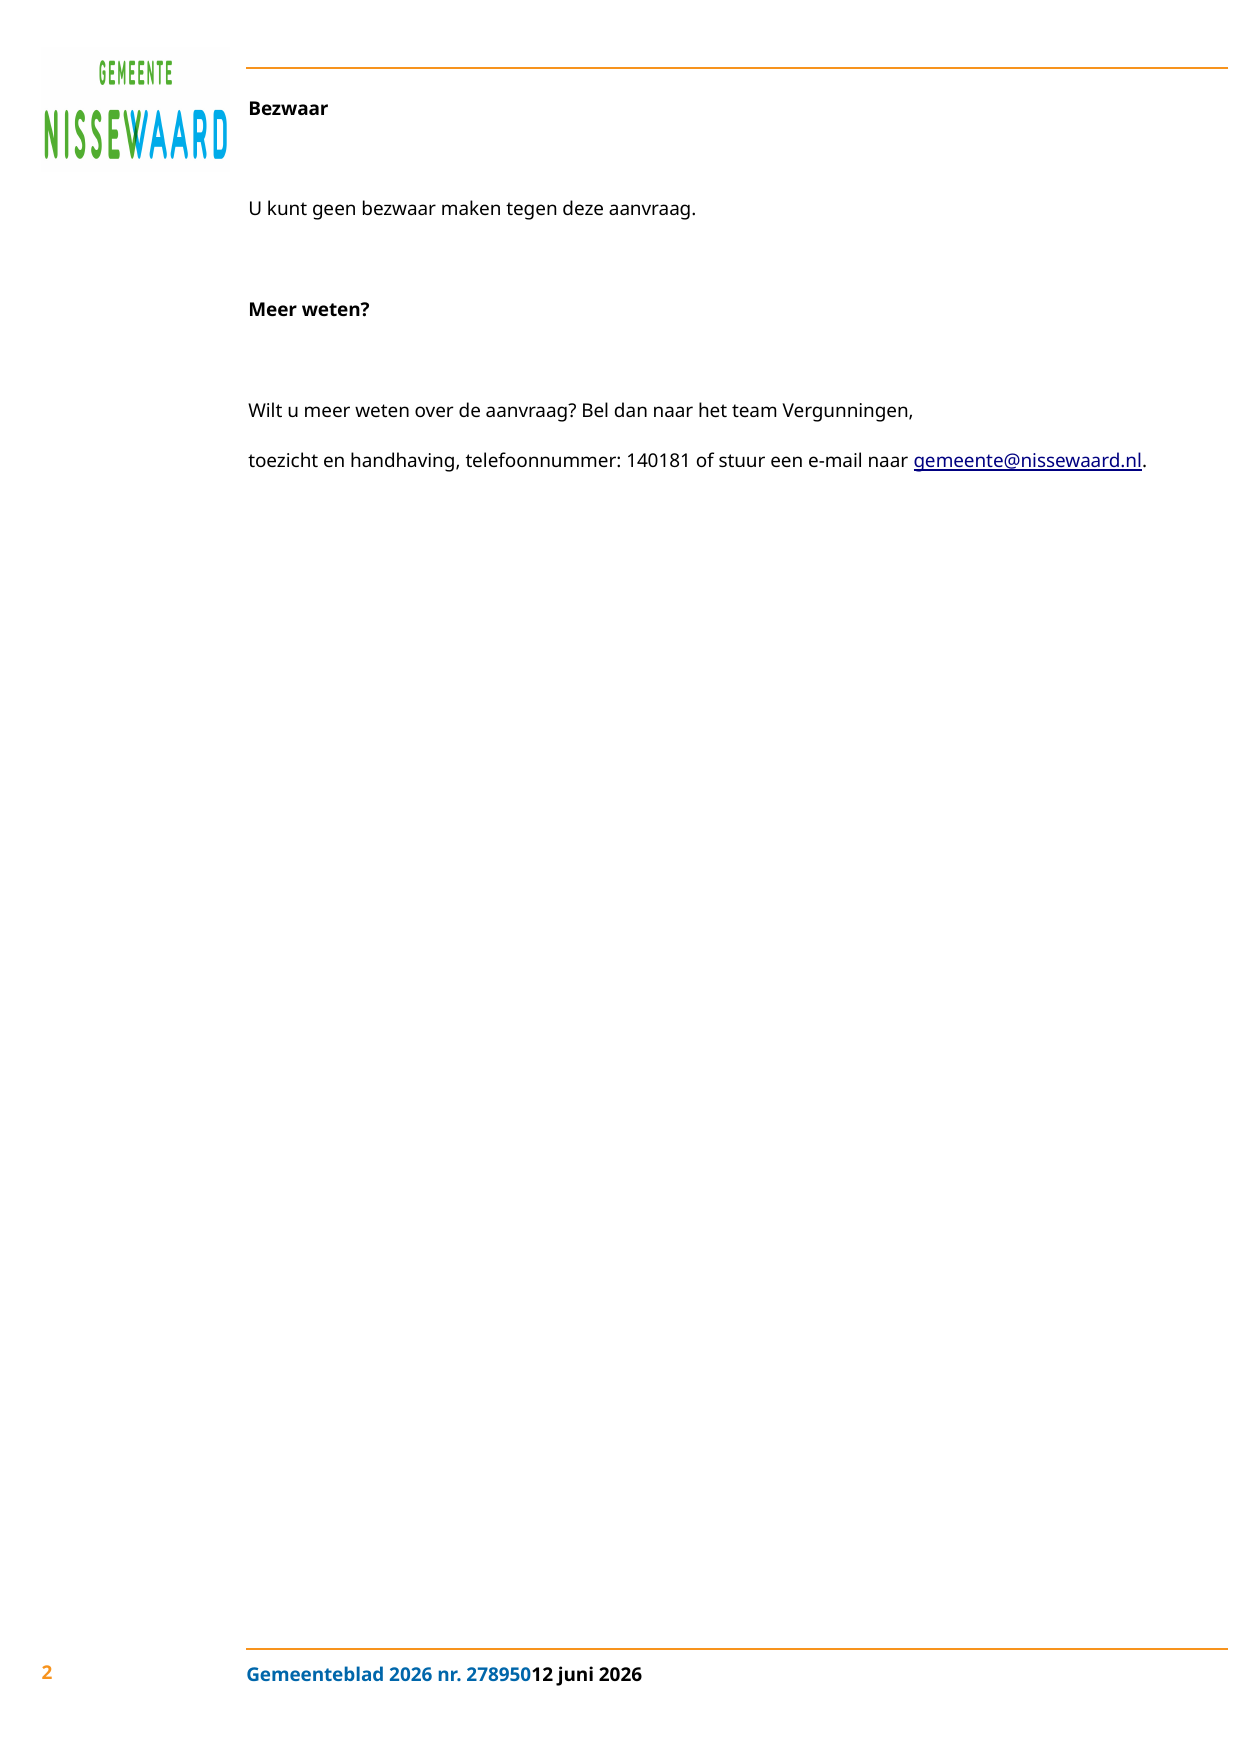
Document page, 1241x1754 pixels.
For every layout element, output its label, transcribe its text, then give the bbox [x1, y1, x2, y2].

text Bezwaar [248, 95, 1152, 121]
text Wilt u meer weten over de aanvraag? Bel dan naar het team Vergunningen, [248, 397, 1152, 423]
picture [41, 47, 231, 172]
text toezicht en handhaving, telefoonnummer: 140181 of stuur een e-mail naar gemeente@nissewaard.nl. [248, 448, 1152, 473]
text Meer weten? [248, 296, 1152, 322]
text U kunt geen bezwaar maken tegen deze aanvraag. [248, 196, 1152, 221]
